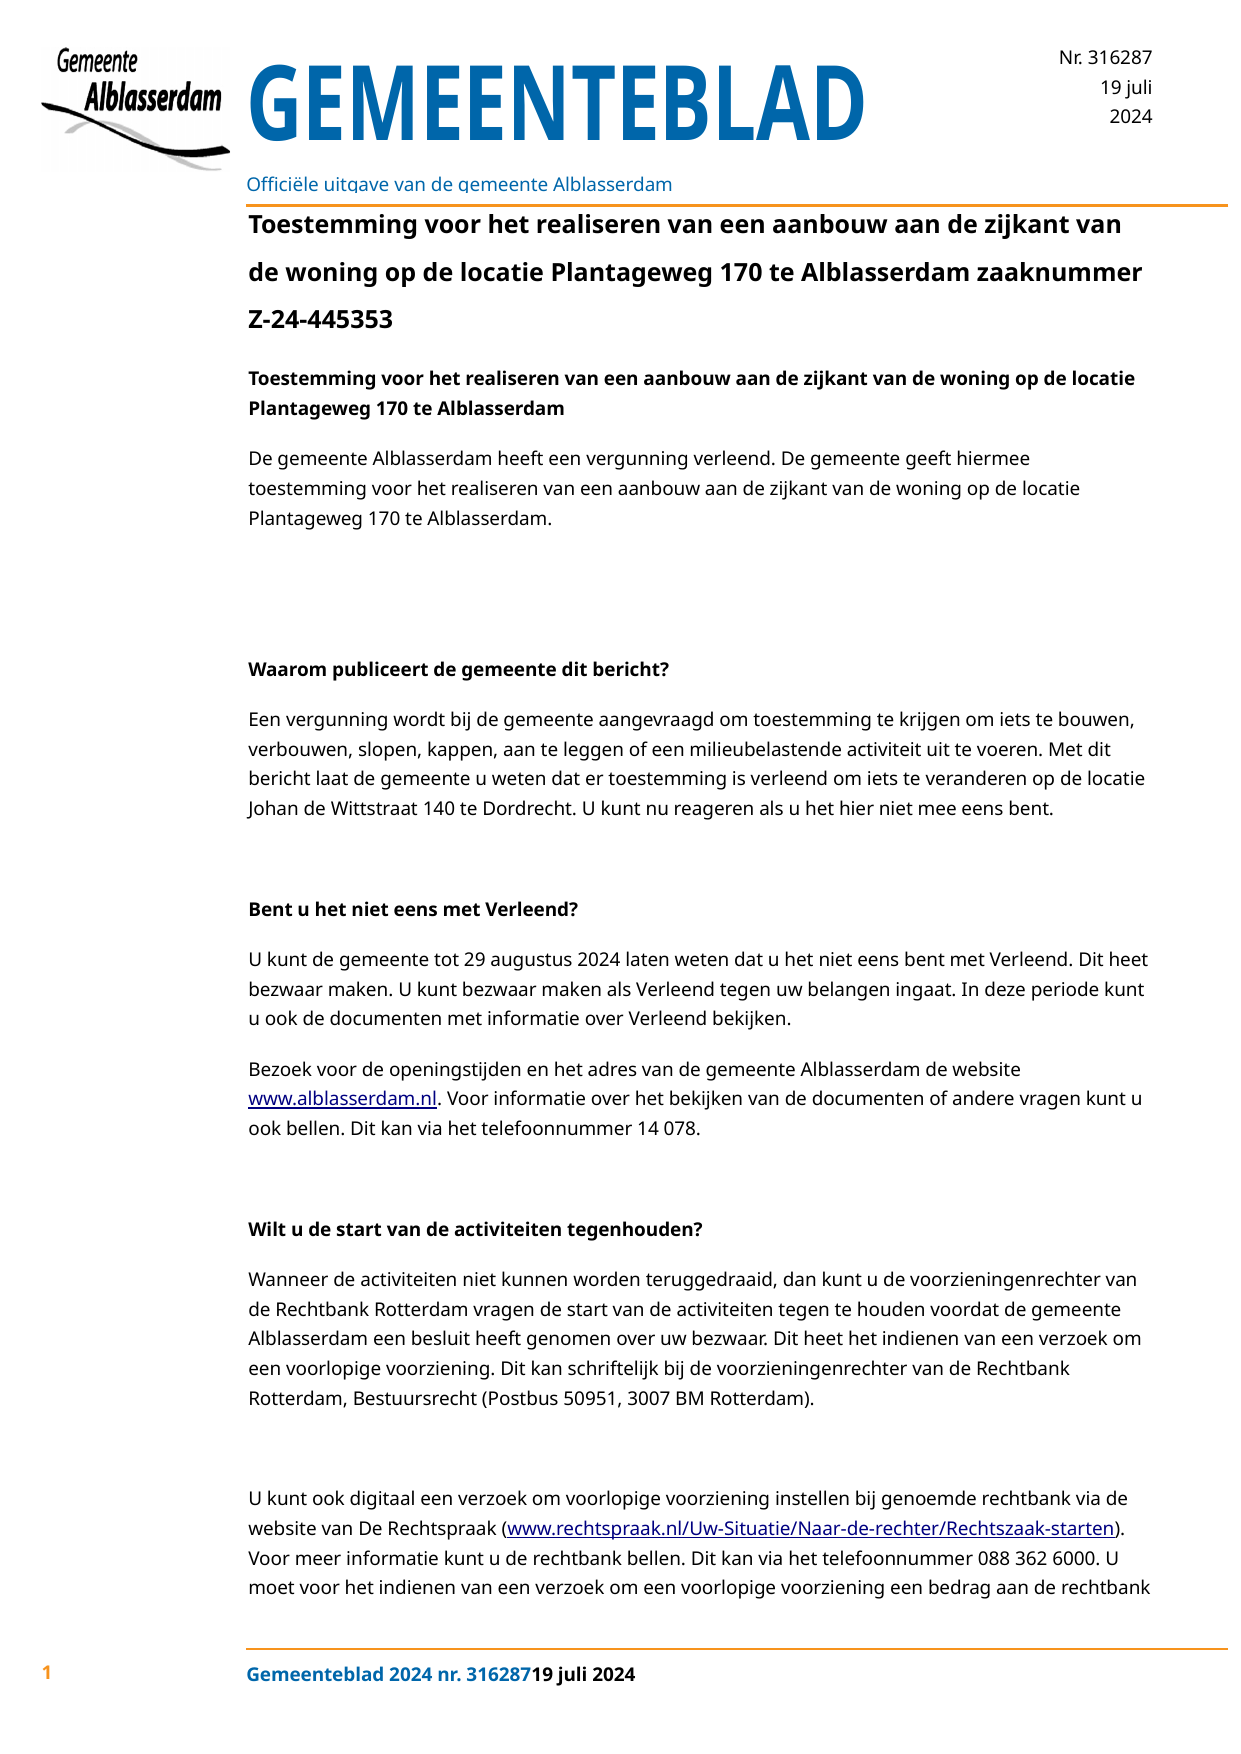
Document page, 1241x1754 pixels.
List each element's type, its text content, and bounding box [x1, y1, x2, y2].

text Bent u het niet eens met Verleend? [248, 896, 1152, 922]
text Een vergunning wordt bij de gemeente aangevraagd om toestemming te krijgen om iets te bouwen, verbouwen, slopen, kappen, aan te leggen of een milieubelastende activiteit uit te voeren. Met dit bericht laat de gemeente u weten dat er toestemming is verleend om iets te veranderen op de locatie Johan de Wittstraat 140 te Dordrecht. U kunt nu reageren als u het hier niet mee eens bent. [248, 706, 1152, 821]
text Wanneer de activiteiten niet kunnen worden teruggedraaid, dan kunt u de voorzieningenrechter van de Rechtbank Rotterdam vragen de start van de activiteiten tegen te houden voordat de gemeente Alblasserdam een besluit heeft genomen over uw bezwaar. Dit heet het indienen van een verzoek om een voorlopige voorziening. Dit kan schriftelijk bij de voorzieningenrechter van de Rechtbank Rotterdam, Bestuursrecht (Postbus 50951, 3007 BM Rotterdam). [248, 1266, 1152, 1410]
text U kunt ook digitaal een verzoek om voorlopige voorziening instellen bij genoemde rechtbank via de website van De Rechtspraak (www.rechtspraak.nl/Uw-Situatie/Naar-de-rechter/Rechtszaak-starten). Voor meer informatie kunt u de rechtbank bellen. Dit kan via het telefoonnummer 088 362 6000. U moet voor het indienen van een verzoek om een voorlopige voorziening een bedrag aan de rechtbank [248, 1486, 1152, 1600]
text Bezoek voor de openingstijden en het adres van de gemeente Alblasserdam de website www.alblasserdam.nl. Voor informatie over het bekijken van de documenten of andere vragen kunt u ook bellen. Dit kan via het telefoonnummer 14 078. [248, 1056, 1152, 1141]
text De gemeente Alblasserdam heeft een vergunning verleend. De gemeente geeft hiermee toestemming voor het realiseren van een aanbouw aan de zijkant van de woning op de locatie Plantageweg 170 te Alblasserdam. [248, 446, 1152, 530]
text U kunt de gemeente tot 29 augustus 2024 laten weten dat u het niet eens bent met Verleend. Dit heet bezwaar maken. U kunt bezwaar maken als Verleend tegen uw belangen ingaat. In deze periode kunt u ook de documenten met informatie over Verleend bekijken. [248, 946, 1152, 1031]
text Wilt u de start van de activiteiten tegenhouden? [248, 1216, 1152, 1242]
text Toestemming voor het realiseren van een aanbouw aan de zijkant van de woning op de locatie Plantageweg 170 te Alblasserdam zaaknummer Z-24-445353 [248, 207, 1152, 336]
picture [41, 47, 231, 172]
text Waarom publiceert de gemeente dit bericht? [248, 656, 1152, 682]
text Toestemming voor het realiseren van een aanbouw aan de zijkant van de woning op de locatie Plantageweg 170 te Alblasserdam [248, 366, 1152, 421]
